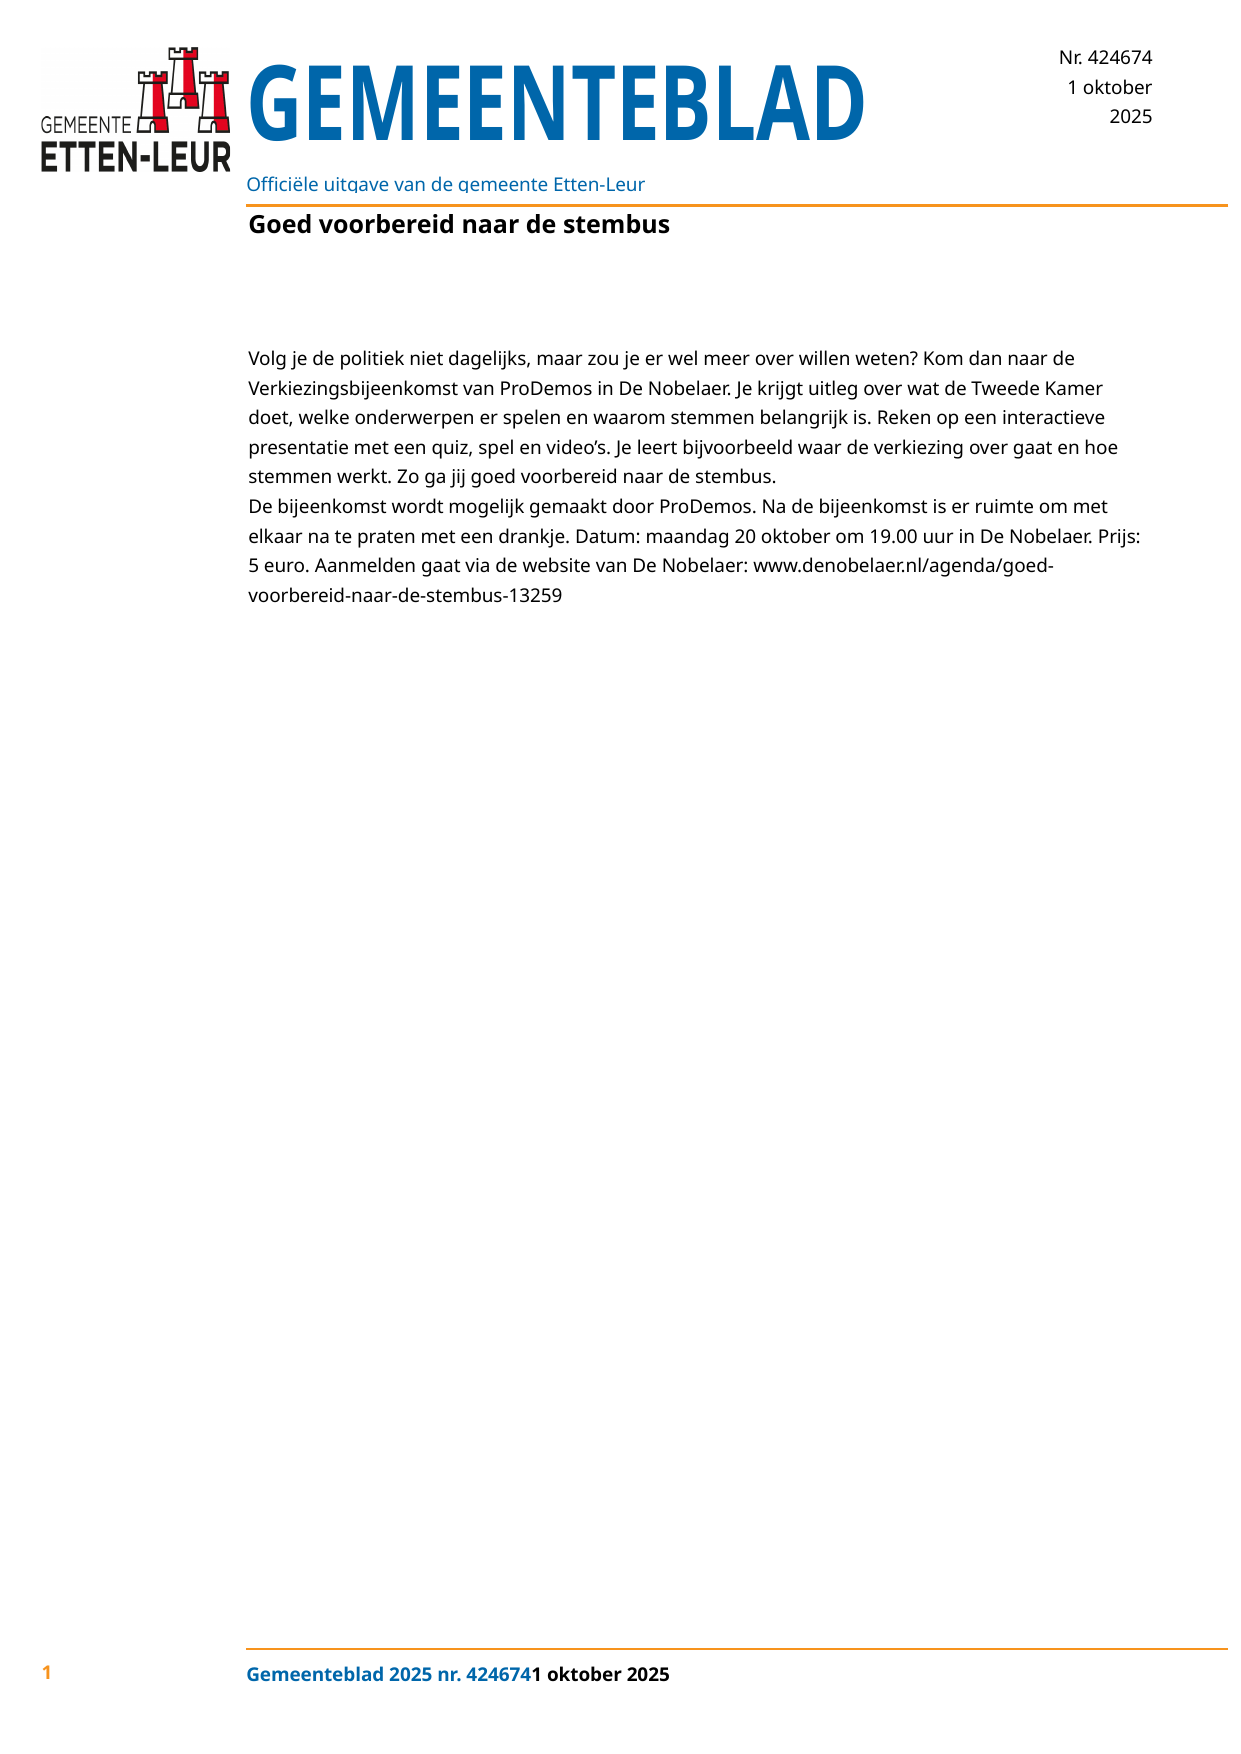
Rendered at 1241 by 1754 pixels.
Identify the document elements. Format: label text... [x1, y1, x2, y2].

text De bijeenkomst wordt mogelijk gemaakt door ProDemos. Na de bijeenkomst is er ruimte om met elkaar na te praten met een drankje. Datum: maandag 20 oktober om 19.00 uur in De Nobelaer. Prijs: 5 euro. Aanmelden gaat via de website van De Nobelaer: www.denobelaer.nl/agenda/goed-voorbereid-naar-de-stembus-13259 [248, 493, 1152, 608]
picture [41, 47, 231, 172]
text Volg je de politiek niet dagelijks, maar zou je er wel meer over willen weten? Kom dan naar de Verkiezingsbijeenkomst van ProDemos in De Nobelaer. Je krijgt uitleg over wat de Tweede Kamer doet, welke onderwerpen er spelen en waarom stemmen belangrijk is. Reken op een interactieve presentatie met een quiz, spel en video’s. Je leert bijvoorbeeld waar de verkiezing over gaat en hoe stemmen werkt. Zo ga jij goed voorbereid naar de stembus. [248, 345, 1152, 489]
text Goed voorbereid naar de stembus [248, 207, 1152, 241]
